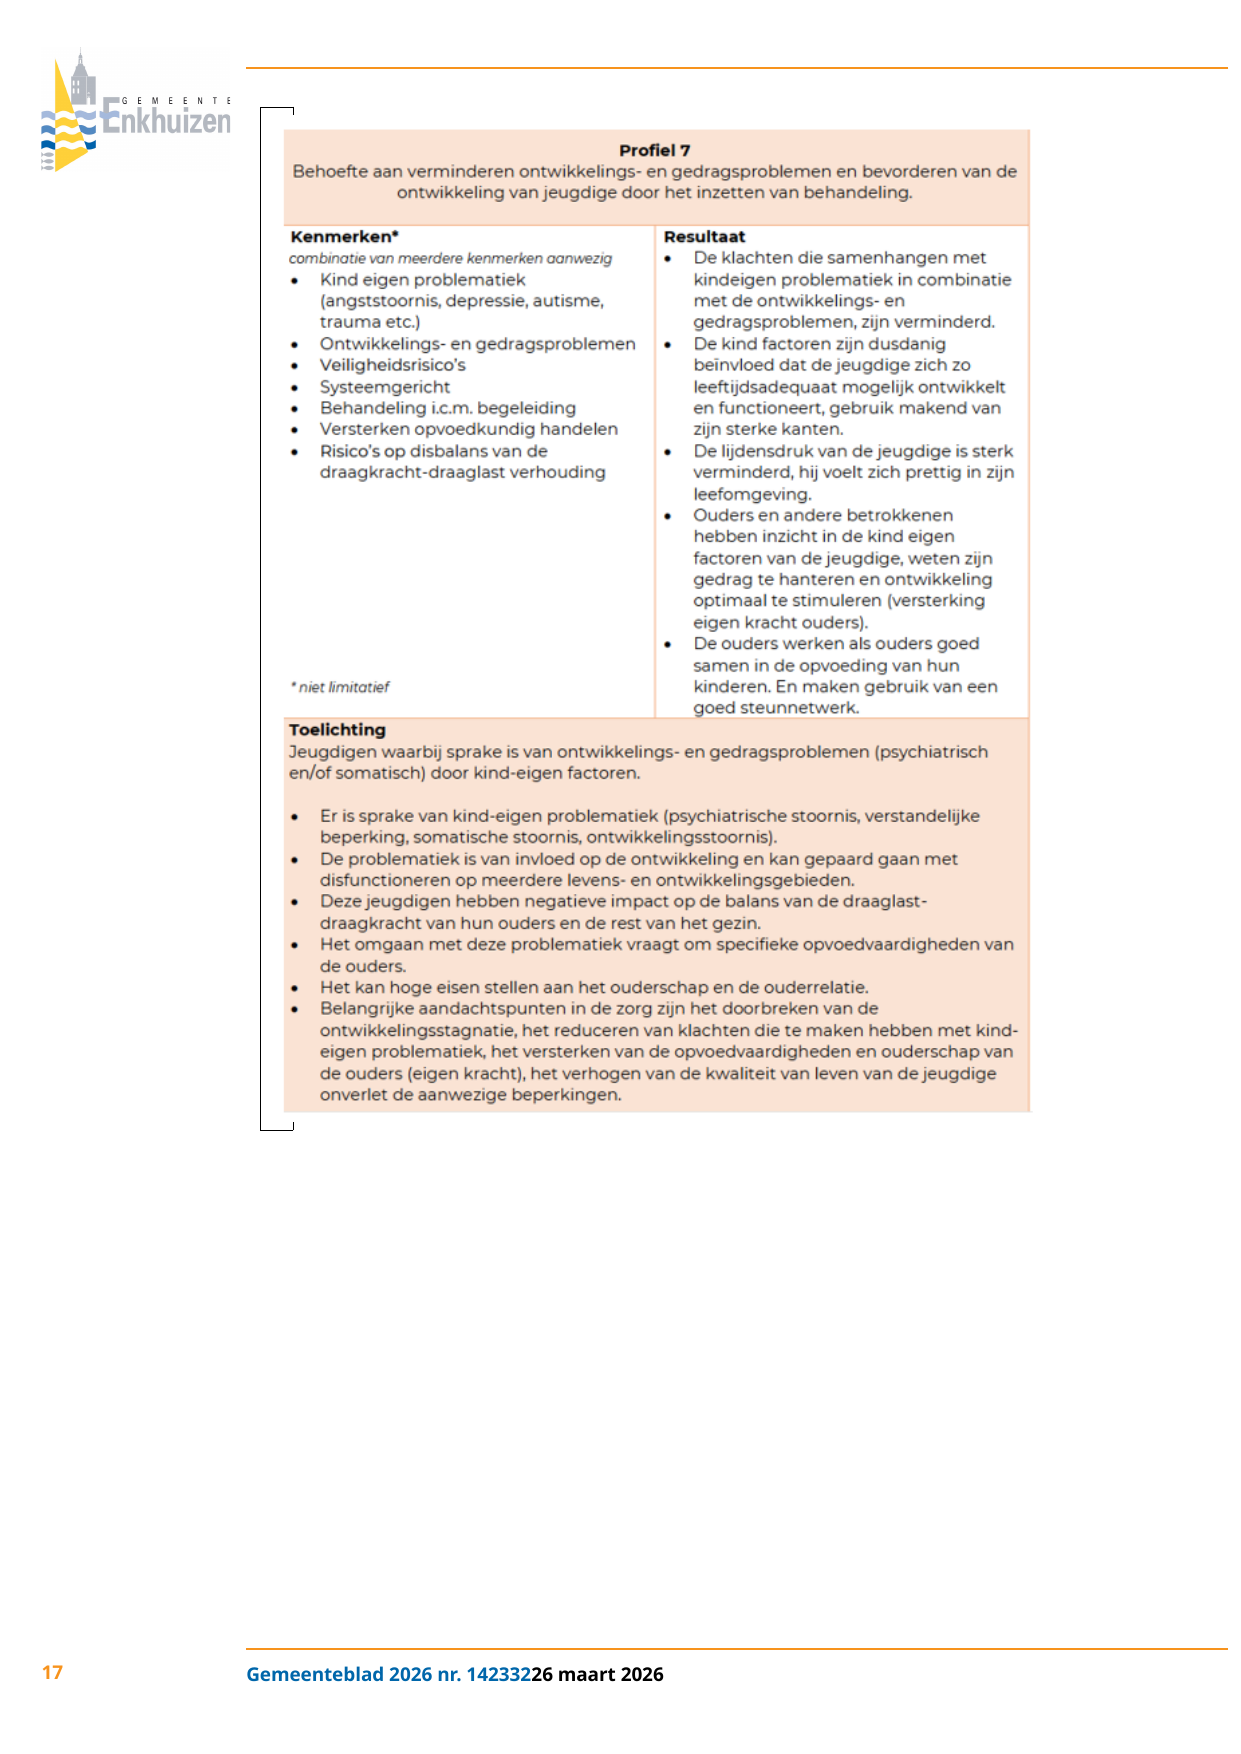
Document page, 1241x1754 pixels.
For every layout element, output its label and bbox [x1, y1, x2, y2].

picture [41, 47, 231, 172]
picture [268, 115, 1037, 1122]
